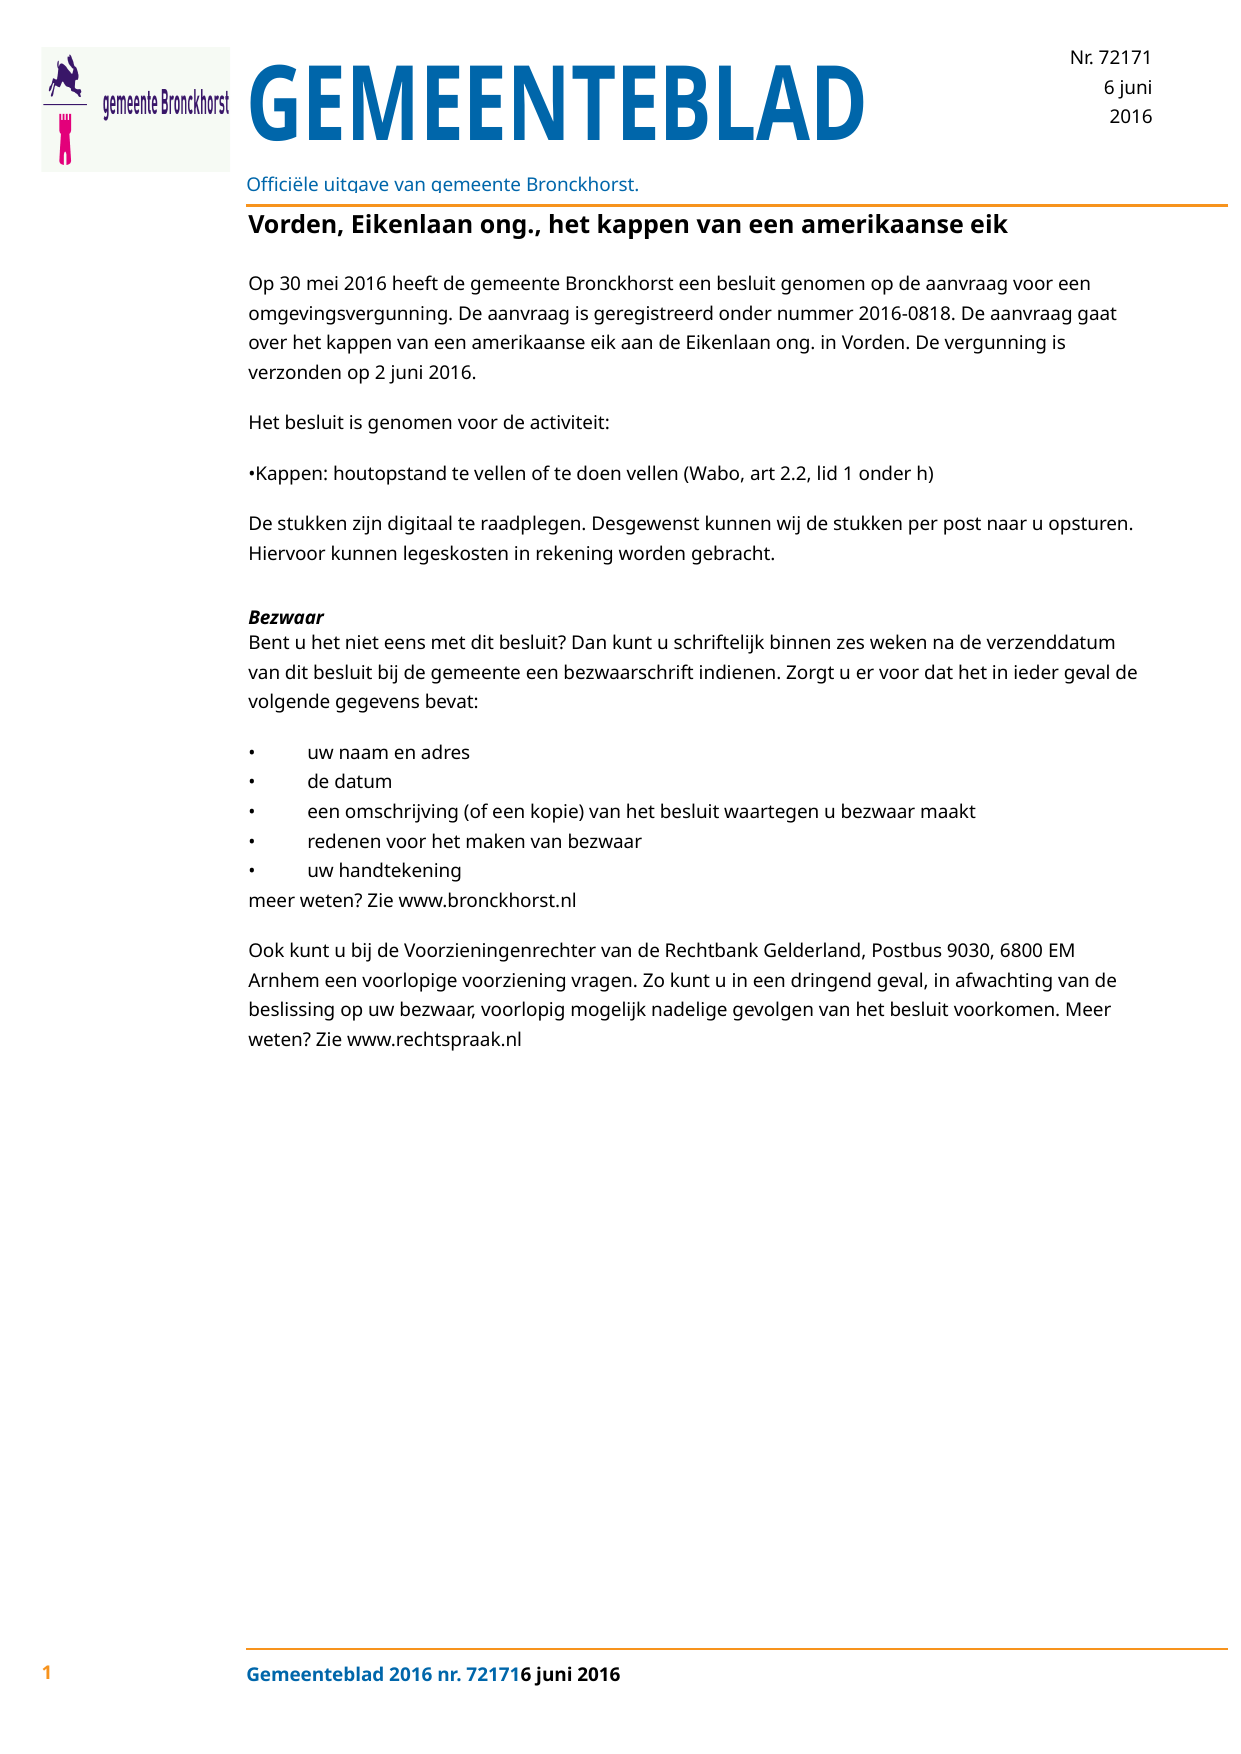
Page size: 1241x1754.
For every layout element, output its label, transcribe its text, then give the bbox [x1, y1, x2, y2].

text Vorden, Eikenlaan ong., het kappen van een amerikaanse eik [248, 207, 1152, 241]
list uw handtekening [248, 857, 1152, 883]
text Het besluit is genomen voor de activiteit: [248, 409, 1152, 435]
text Bent u het niet eens met dit besluit? Dan kunt u schriftelijk binnen zes weken na de verzenddatum van dit besluit bij de gemeente een bezwaarschrift indienen. Zorgt u er voor dat het in ieder geval de volgende gegevens bevat: [248, 629, 1152, 714]
text Op 30 mei 2016 heeft de gemeente Bronckhorst een besluit genomen op de aanvraag voor een omgevingsvergunning. De aanvraag is geregistreerd onder nummer 2016-0818. De aanvraag gaat over het kappen van een amerikaanse eik aan de Eikenlaan ong. in Vorden. De vergunning is verzonden op 2 juni 2016. [248, 270, 1152, 385]
list een omschrijving (of een kopie) van het besluit waartegen u bezwaar maakt [248, 798, 1152, 824]
picture [41, 47, 231, 172]
list redenen voor het maken van bezwaar [248, 828, 1152, 854]
list uw naam en adres [248, 739, 1152, 765]
text Ook kunt u bij de Voorzieningenrechter van de Rechtbank Gelderland, Postbus 9030, 6800 EM Arnhem een voorlopige voorziening vragen. Zo kunt u in een dringend geval, in afwachting van de beslissing op uw bezwaar, voorlopig mogelijk nadelige gevolgen van het besluit voorkomen. Meer weten? Zie www.rechtspraak.nl [248, 937, 1152, 1052]
text Bezwaar [248, 604, 1152, 629]
list de datum [248, 769, 1152, 794]
text meer weten? Zie www.bronckhorst.nl [248, 887, 1152, 913]
text De stukken zijn digitaal te raadplegen. Desgewenst kunnen wij de stukken per post naar u opsturen. Hiervoor kunnen legeskosten in rekening worden gebracht. [248, 510, 1152, 566]
text •Kappen: houtopstand te vellen of te doen vellen (Wabo, art 2.2, lid 1 onder h) [248, 460, 1152, 486]
